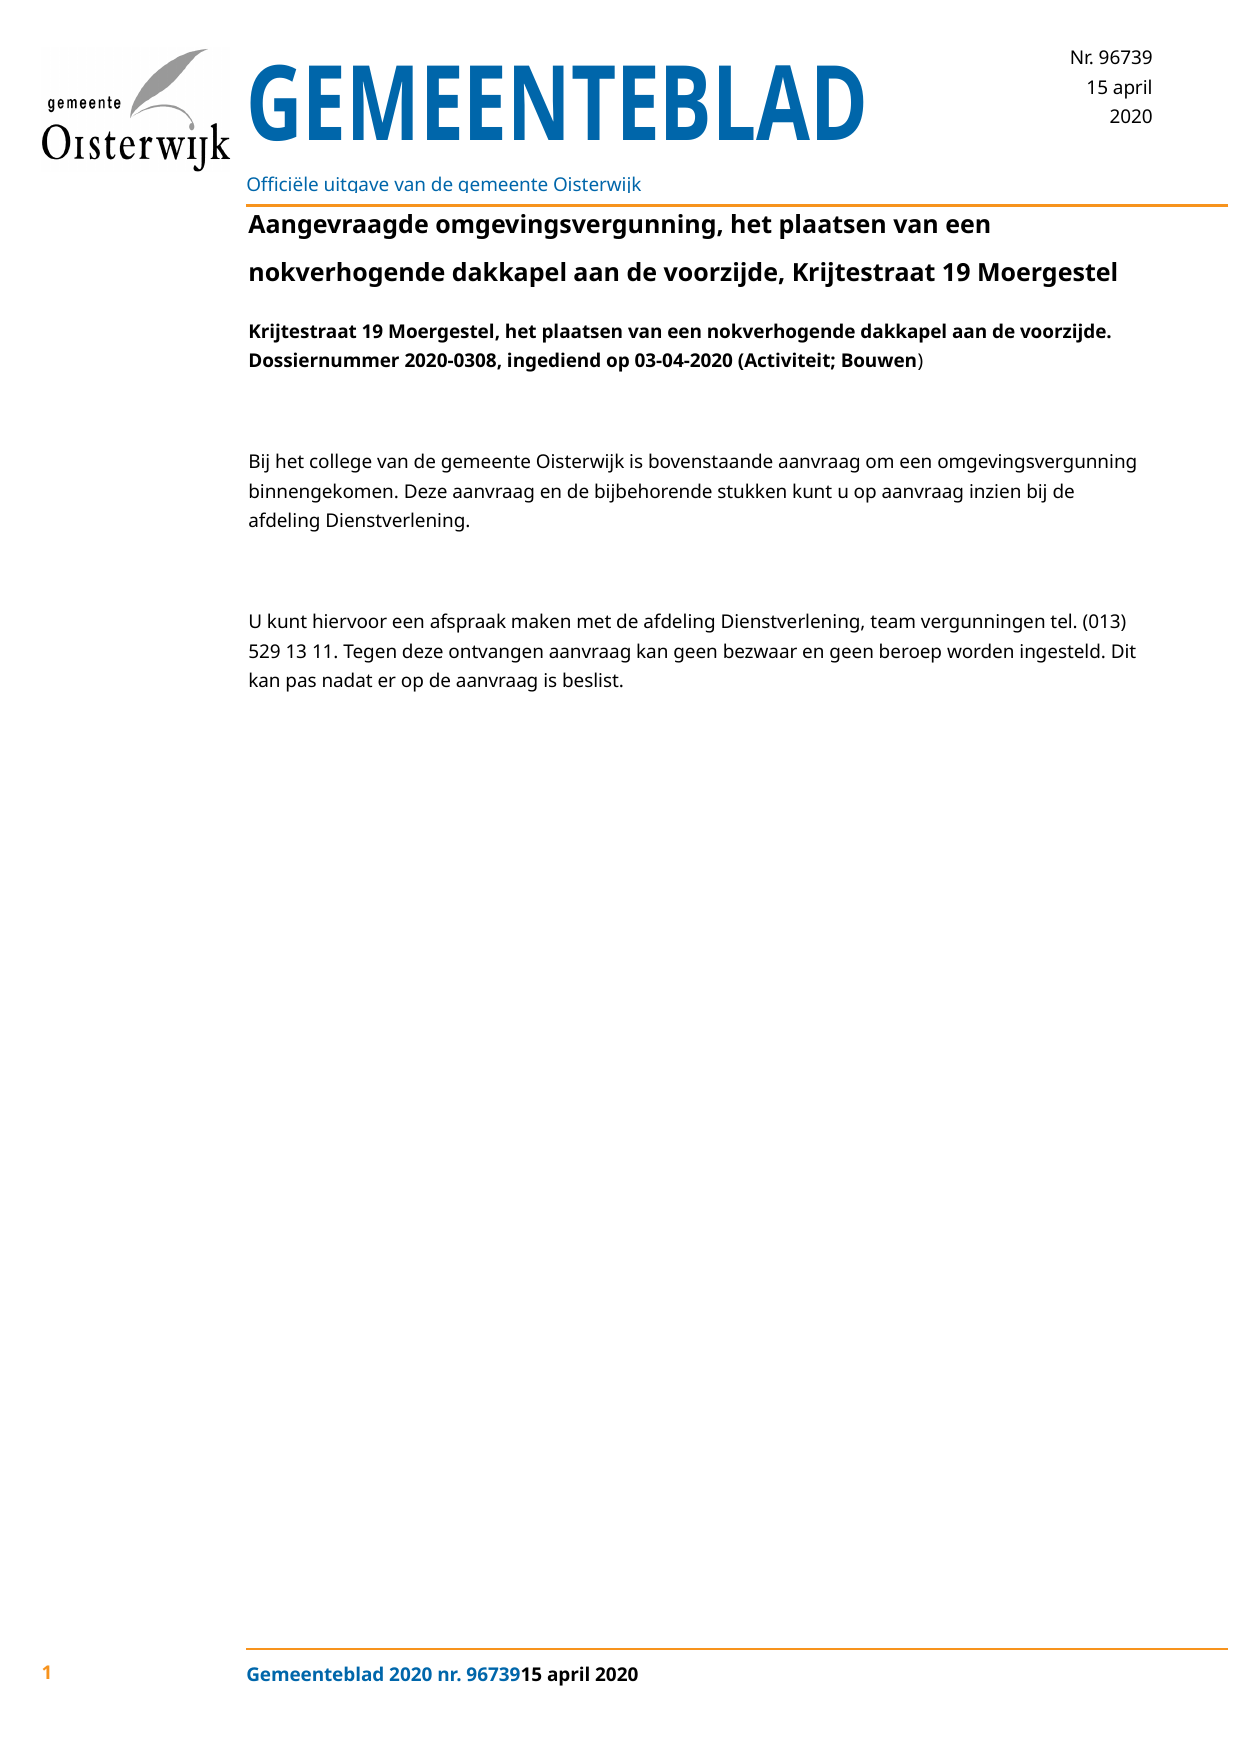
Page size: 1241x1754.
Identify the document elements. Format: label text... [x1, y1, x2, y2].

picture [41, 47, 231, 172]
text Krijtestraat 19 Moergestel, het plaatsen van een nokverhogende dakkapel aan de voorzijde. Dossiernummer 2020-0308, ingediend op 03-04-2020 (Activiteit; Bouwen) [248, 318, 1152, 373]
text U kunt hiervoor een afspraak maken met de afdeling Dienstverlening, team vergunningen tel. (013) 529 13 11. Tegen deze ontvangen aanvraag kan geen bezwaar en geen beroep worden ingesteld. Dit kan pas nadat er op de aanvraag is beslist. [248, 608, 1152, 693]
text Bij het college van de gemeente Oisterwijk is bovenstaande aanvraag om een omgevingsvergunning binnengekomen. Deze aanvraag en de bijbehorende stukken kunt u op aanvraag inzien bij de afdeling Dienstverlening. [248, 448, 1152, 533]
text Aangevraagde omgevingsvergunning, het plaatsen van een nokverhogende dakkapel aan de voorzijde, Krijtestraat 19 Moergestel [248, 207, 1152, 288]
